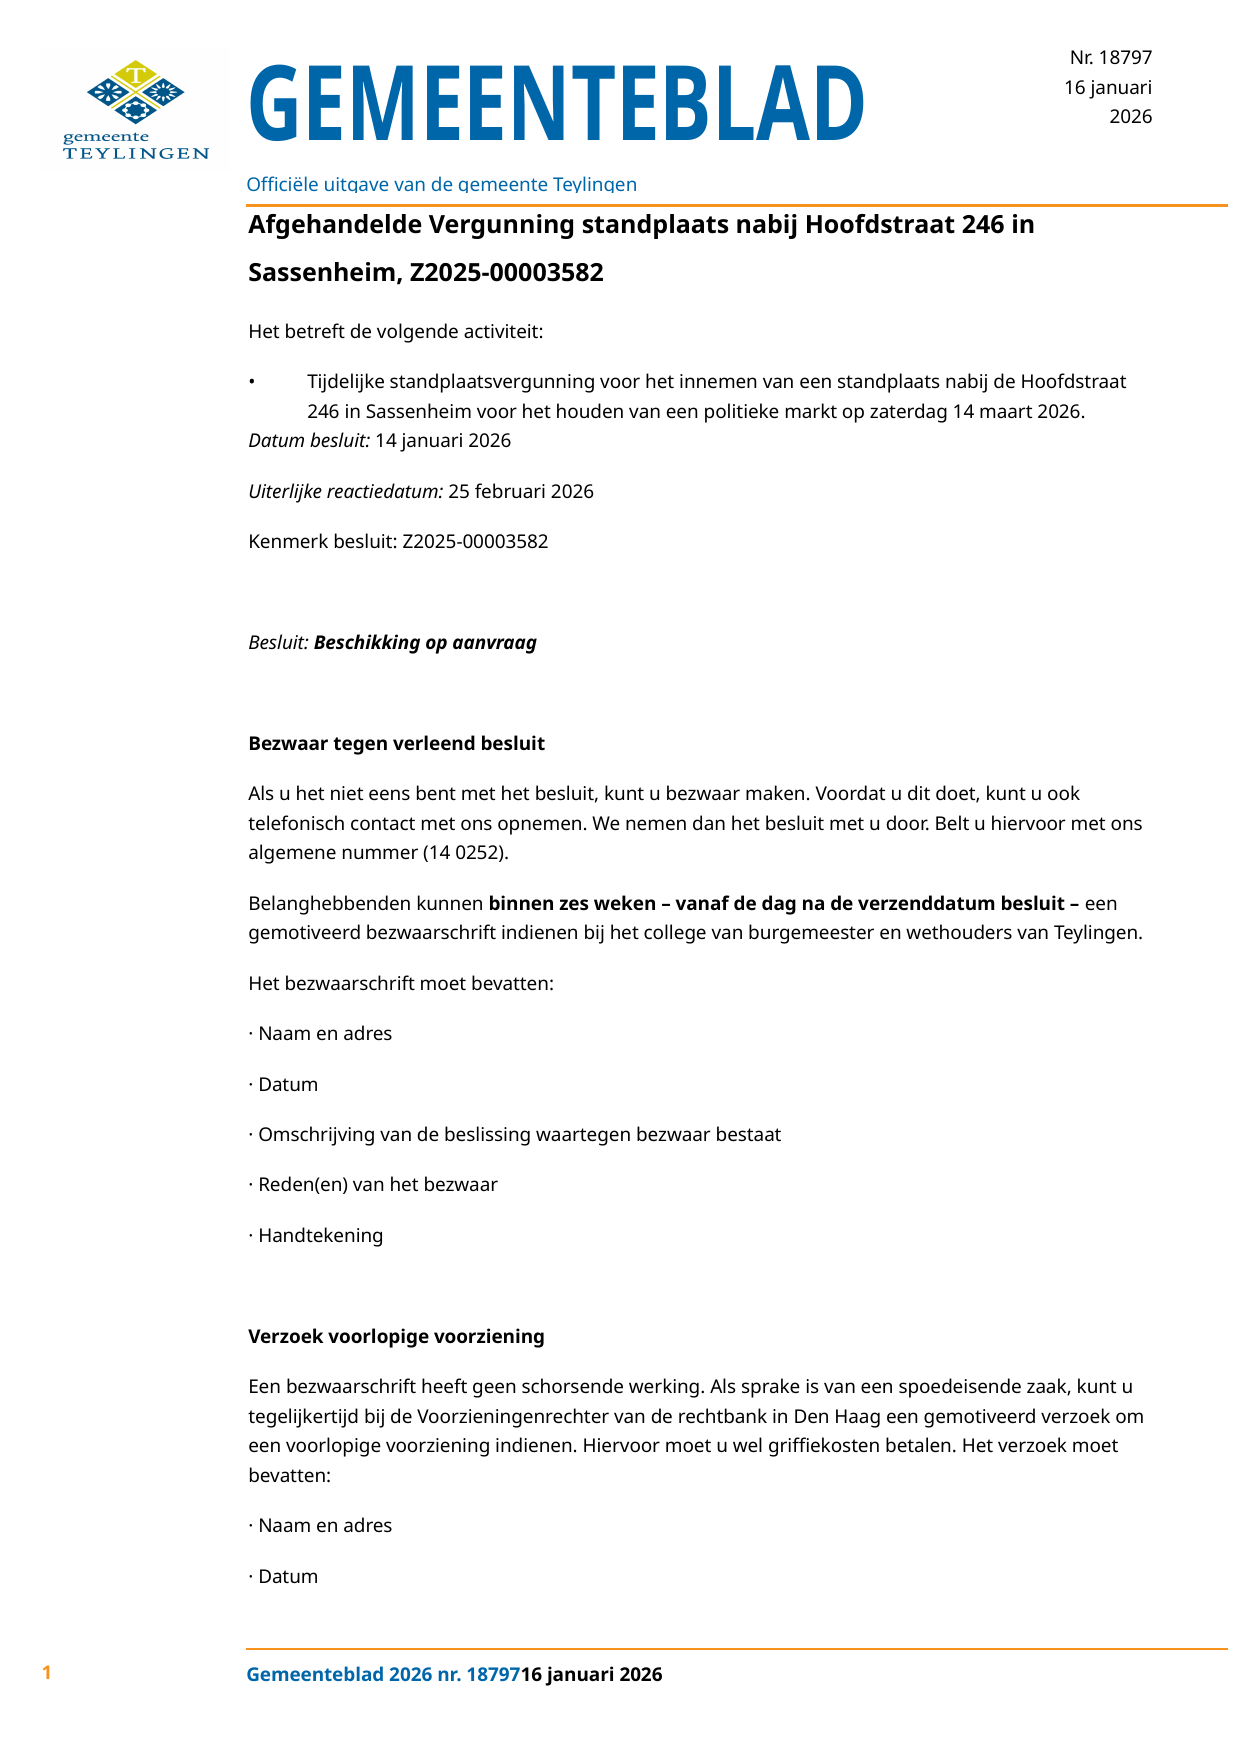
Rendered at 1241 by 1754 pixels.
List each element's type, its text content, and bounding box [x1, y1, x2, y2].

text Besluit: Beschikking op aanvraag [248, 629, 1152, 655]
text · Naam en adres [248, 1020, 1152, 1046]
text Verzoek voorlopige voorziening [248, 1323, 1152, 1349]
text · Handtekening [248, 1222, 1152, 1248]
text Datum besluit: 14 januari 2026 [248, 427, 1152, 453]
text · Datum [248, 1071, 1152, 1097]
text Belanghebbenden kunnen binnen zes weken – vanaf de dag na de verzenddatum besluit – een gemotiveerd bezwaarschrift indienen bij het college van burgemeester en wethouders van Teylingen. [248, 890, 1152, 945]
text Het bezwaarschrift moet bevatten: [248, 970, 1152, 996]
text · Omschrijving van de beslissing waartegen bezwaar bestaat [248, 1121, 1152, 1147]
picture [41, 47, 231, 172]
text Bezwaar tegen verleend besluit [248, 730, 1152, 756]
text · Reden(en) van het bezwaar [248, 1172, 1152, 1197]
text · Datum [248, 1563, 1152, 1589]
text Een bezwaarschrift heeft geen schorsende werking. Als sprake is van een spoedeisende zaak, kunt u tegelijkertijd bij de Voorzieningenrechter van de rechtbank in Den Haag een gemotiveerd verzoek om een voorlopige voorziening indienen. Hiervoor moet u wel griffiekosten betalen. Het verzoek moet bevatten: [248, 1373, 1152, 1488]
text Afgehandelde Vergunning standplaats nabij Hoofdstraat 246 in Sassenheim, Z2025-00003582 [248, 207, 1152, 288]
text Het betreft de volgende activiteit: [248, 318, 1152, 344]
text Kenmerk besluit: Z2025-00003582 [248, 528, 1152, 554]
text · Naam en adres [248, 1512, 1152, 1538]
text Als u het niet eens bent met het besluit, kunt u bezwaar maken. Voordat u dit doet, kunt u ook telefonisch contact met ons opnemen. We nemen dan het besluit met u door. Belt u hiervoor met ons algemene nummer (14 0252). [248, 780, 1152, 865]
list Tijdelijke standplaatsvergunning voor het innemen van een standplaats nabij de Hoofdstraat 246 in Sassenheim voor het houden van een politieke markt op zaterdag 14 maart 2026. [248, 368, 1152, 424]
text Uiterlijke reactiedatum: 25 februari 2026 [248, 478, 1152, 504]
